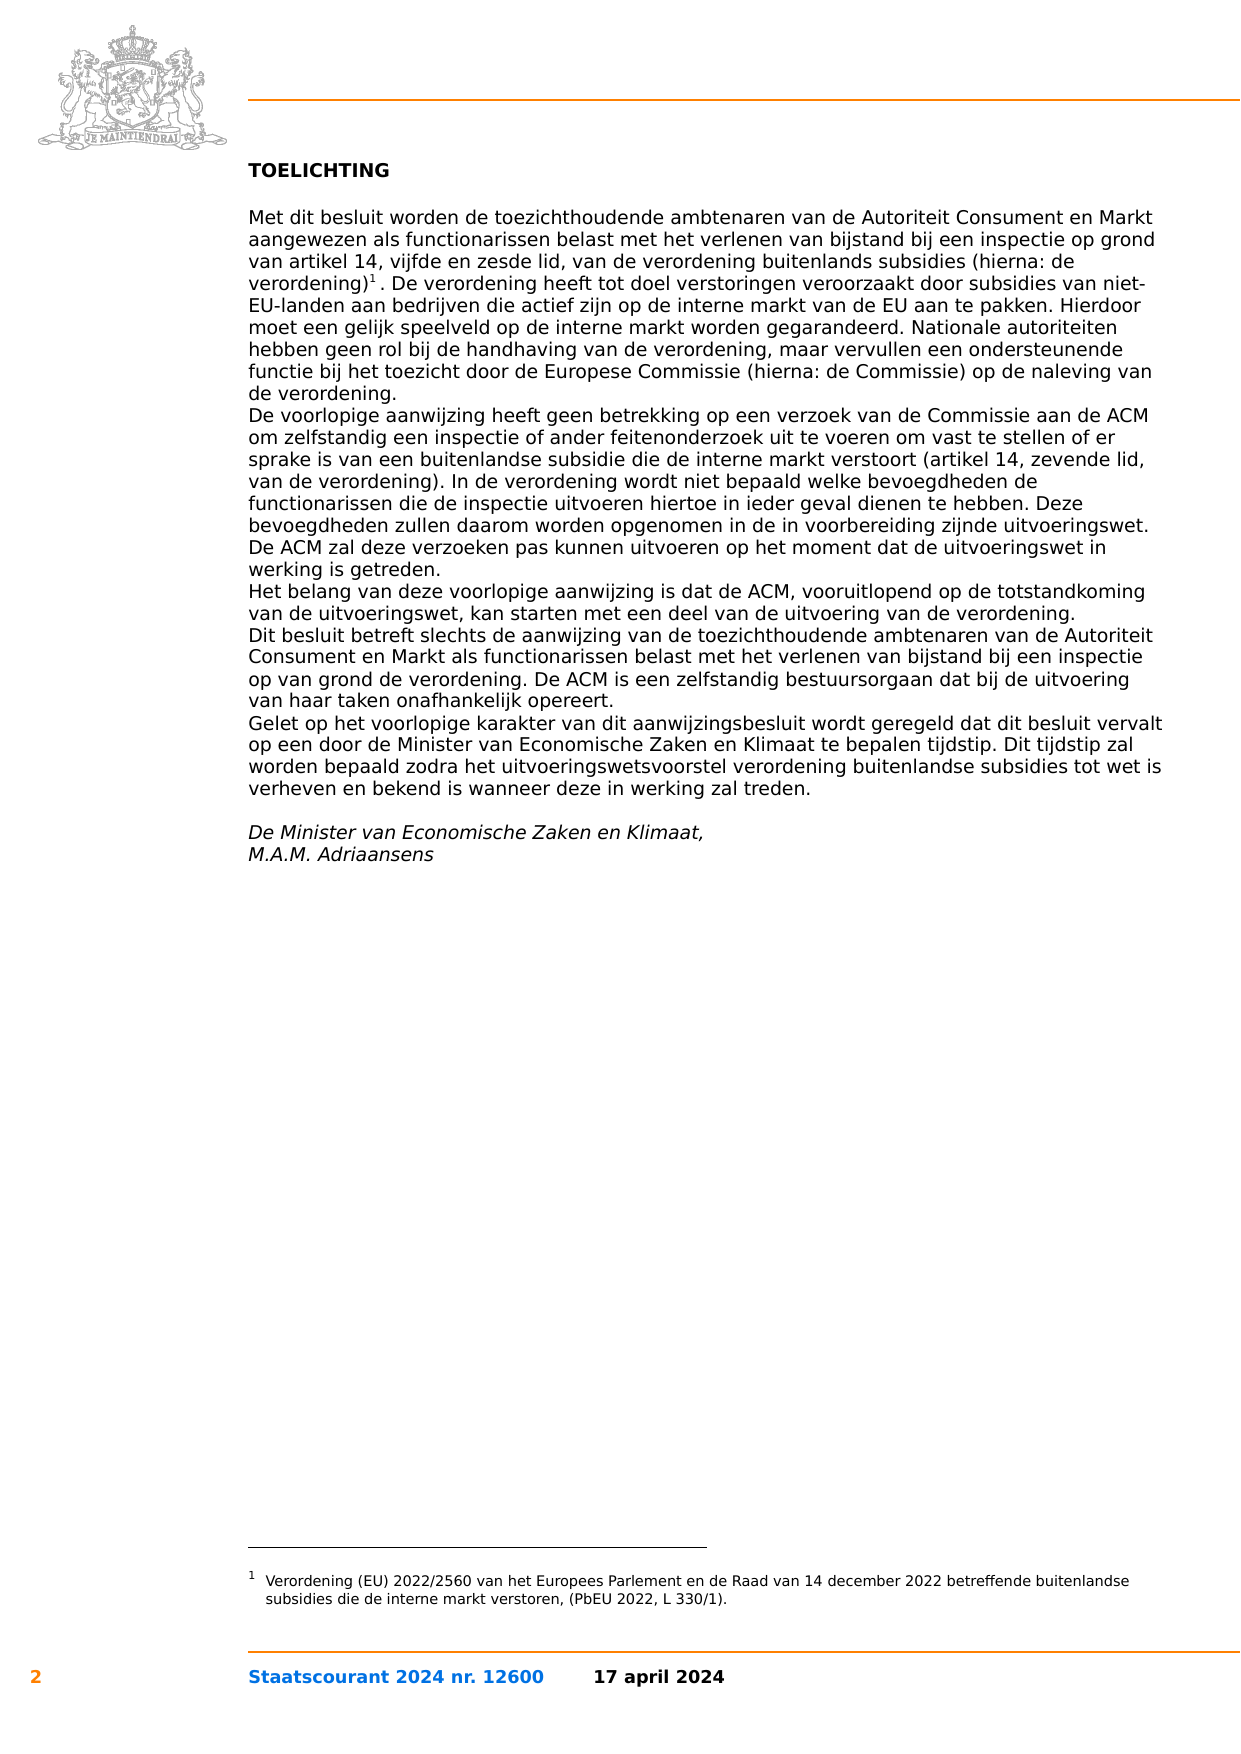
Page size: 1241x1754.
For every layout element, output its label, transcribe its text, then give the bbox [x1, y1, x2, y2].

text Het belang van deze voorlopige aanwijzing is dat de ACM, vooruitlopend op de totstandkoming van de uitvoeringswet, kan starten met een deel van de uitvoering van de verordening. [248, 581, 1163, 624]
text Verordening (EU) 2022/2560 van het Europees Parlement en de Raad van 14 december 2022 betreffende buitenlandse subsidies die de interne markt verstoren, (PbEU 2022, L 330/1). [248, 1569, 1163, 1608]
text Dit besluit betreft slechts de aanwijzing van de toezichthoudende ambtenaren van de Autoriteit Consument en Markt als functionarissen belast met het verlenen van bijstand bij een inspectie op van grond de verordening. De ACM is een zelfstandig bestuursorgaan dat bij de uitvoering van haar taken onafhankelijk opereert. [248, 624, 1163, 712]
text Met dit besluit worden de toezichthoudende ambtenaren van de Autoriteit Consument en Markt aangewezen als functionarissen belast met het verlenen van bijstand bij een inspectie op grond van artikel 14, vijfde en zesde lid, van de verordening buitenlands subsidies (hierna: de verordening). De verordening heeft tot doel verstoringen veroorzaakt door subsidies van niet-EU-landen aan bedrijven die actief zijn op de interne markt van de EU aan te pakken. Hierdoor moet een gelijk speelveld op de interne markt worden gegarandeerd. Nationale autoriteiten hebben geen rol bij de handhaving van de verordening, maar vervullen een ondersteunende functie bij het toezicht door de Europese Commissie (hierna: de Commissie) op de naleving van de verordening. [248, 207, 1163, 405]
text Gelet op het voorlopige karakter van dit aanwijzingsbesluit wordt geregeld dat dit besluit vervalt op een door de Minister van Economische Zaken en Klimaat te bepalen tijdstip. Dit tijdstip zal worden bepaald zodra het uitvoeringswetsvoorstel verordening buitenlandse subsidies tot wet is verheven en bekend is wanneer deze in werking zal treden. [248, 712, 1163, 800]
picture [38, 25, 227, 150]
subtitle TOELICHTING [248, 160, 1163, 182]
text De voorlopige aanwijzing heeft geen betrekking op een verzoek van de Commissie aan de ACM om zelfstandig een inspectie of ander feitenonderzoek uit te voeren om vast te stellen of er sprake is van een buitenlandse subsidie die de interne markt verstoort (artikel 14, zevende lid, van de verordening). In de verordening wordt niet bepaald welke bevoegdheden de functionarissen die de inspectie uitvoeren hiertoe in ieder geval dienen te hebben. Deze bevoegdheden zullen daarom worden opgenomen in de in voorbereiding zijnde uitvoeringswet. De ACM zal deze verzoeken pas kunnen uitvoeren op het moment dat de uitvoeringswet in werking is getreden. [248, 405, 1163, 581]
text De Minister van Economische Zaken en Klimaat, M.A.M. Adriaansens [248, 822, 1163, 866]
